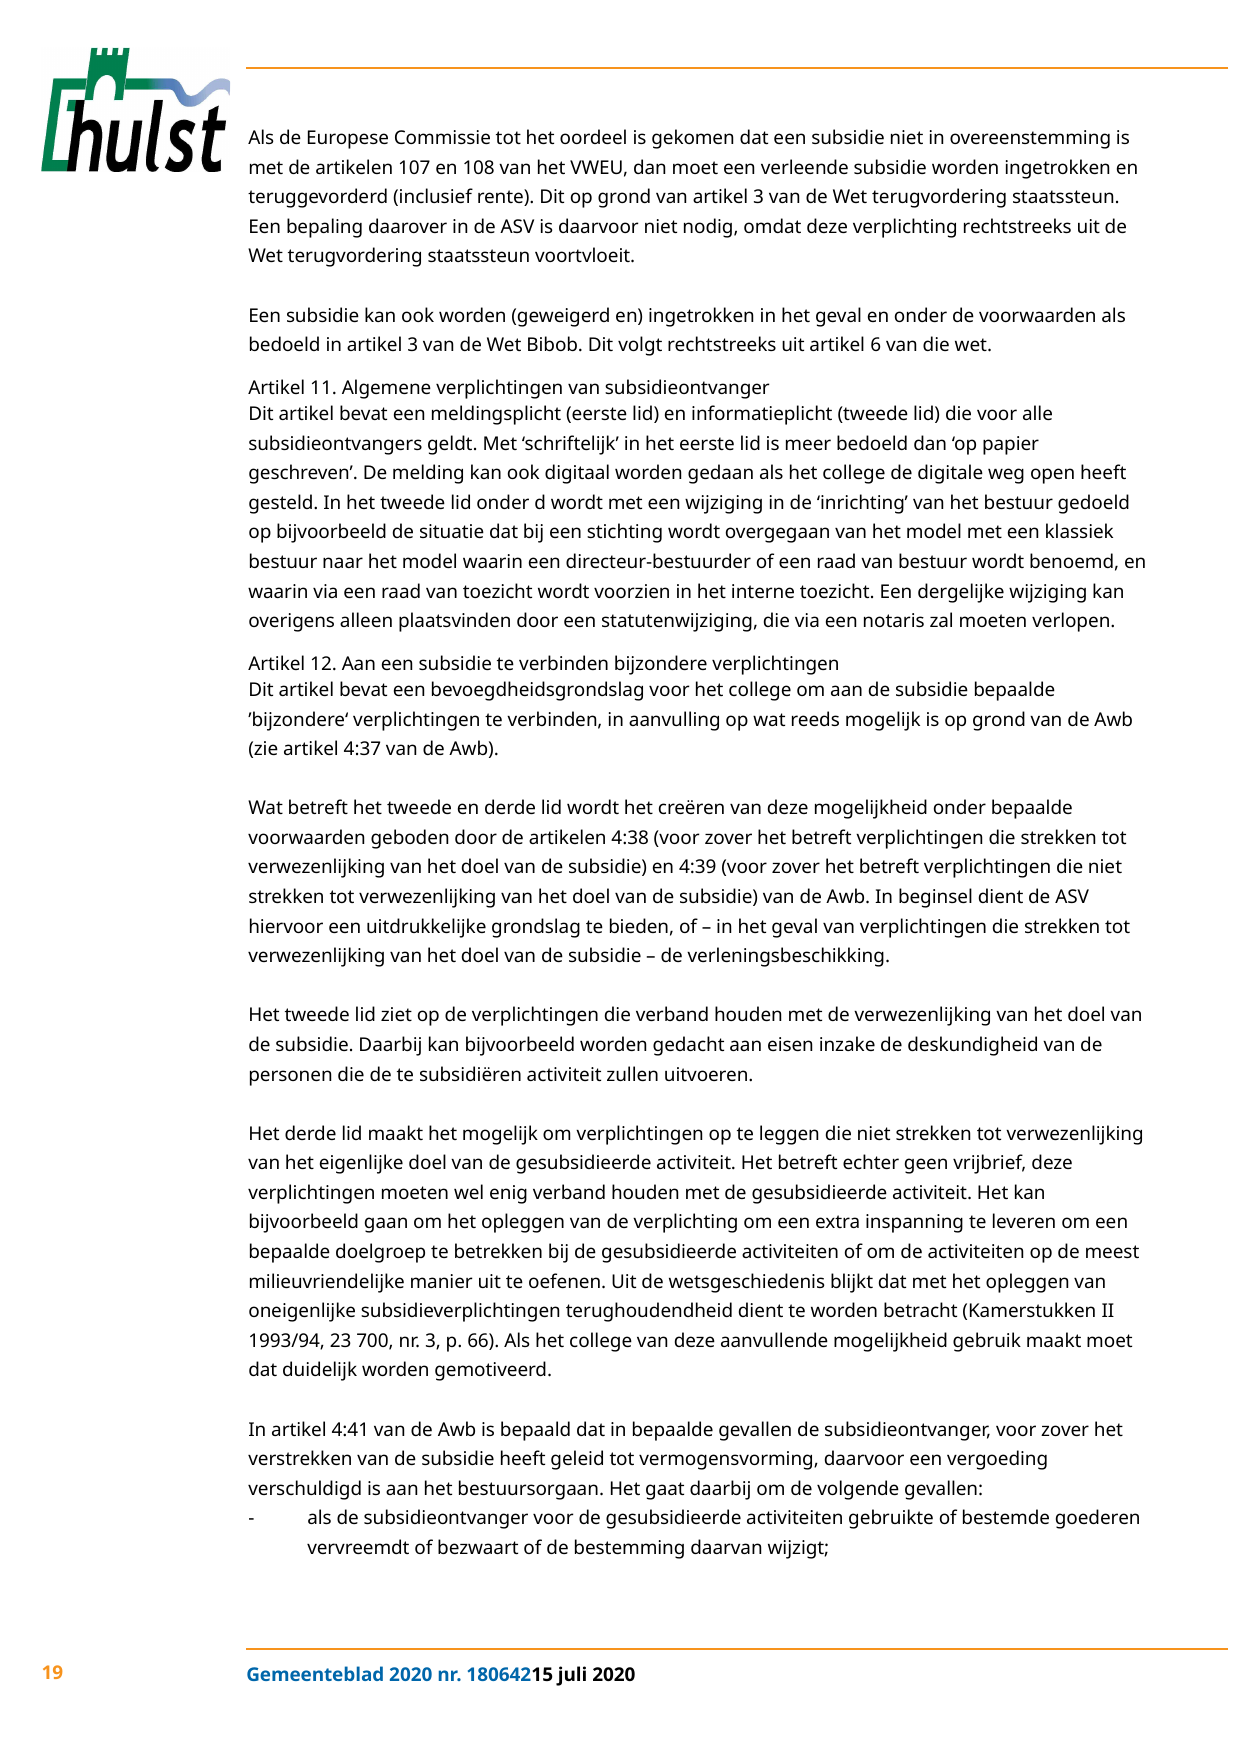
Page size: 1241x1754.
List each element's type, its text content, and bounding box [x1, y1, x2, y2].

list als de subsidieontvanger voor de gesubsidieerde activiteiten gebruikte of bestemde goederen vervreemdt of bezwaart of de bestemming daarvan wijzigt; [248, 1504, 1152, 1560]
text Als de Europese Commissie tot het oordeel is gekomen dat een subsidie niet in overeenstemming is met de artikelen 107 en 108 van het VWEU, dan moet een verleende subsidie worden ingetrokken en teruggevorderd (inclusief rente). Dit op grond van artikel 3 van de Wet terugvordering staatssteun. Een bepaling daarover in de ASV is daarvoor niet nodig, omdat deze verplichting rechtstreeks uit de Wet terugvordering staatssteun voortvloeit. [248, 124, 1152, 268]
text Het derde lid maakt het mogelijk om verplichtingen op te leggen die niet strekken tot verwezenlijking van het eigenlijke doel van de gesubsidieerde activiteit. Het betreft echter geen vrijbrief, deze verplichtingen moeten wel enig verband houden met de gesubsidieerde activiteit. Het kan bijvoorbeeld gaan om het opleggen van de verplichting om een extra inspanning te leveren om een bepaalde doelgroep te betrekken bij de gesubsidieerde activiteiten of om de activiteiten op de meest milieuvriendelijke manier uit te oefenen. Uit de wetsgeschiedenis blijkt dat met het opleggen van oneigenlijke subsidieverplichtingen terughoudendheid dient te worden betracht (Kamerstukken II 1993/94, 23 700, nr. 3, p. 66). Als het college van deze aanvullende mogelijkheid gebruik maakt moet dat duidelijk worden gemotiveerd. [248, 1120, 1152, 1382]
picture [41, 47, 231, 172]
text Het tweede lid ziet op de verplichtingen die verband houden met de verwezenlijking van het doel van de subsidie. Daarbij kan bijvoorbeeld worden gedacht aan eisen inzake de deskundigheid van de personen die de te subsidiëren activiteit zullen uitvoeren. [248, 1002, 1152, 1087]
text In artikel 4:41 van de Awb is bepaald dat in bepaalde gevallen de subsidieontvanger, voor zover het verstrekken van de subsidie heeft geleid tot vermogensvorming, daarvoor een vergoeding verschuldigd is aan het bestuursorgaan. Het gaat daarbij om de volgende gevallen: [248, 1416, 1152, 1501]
text Artikel 11. Algemene verplichtingen van subsidieontvanger [248, 374, 1152, 400]
text Wat betreft het tweede en derde lid wordt het creëren van deze mogelijkheid onder bepaalde voorwaarden geboden door de artikelen 4:38 (voor zover het betreft verplichtingen die strekken tot verwezenlijking van het doel van de subsidie) en 4:39 (voor zover het betreft verplichtingen die niet strekken tot verwezenlijking van het doel van de subsidie) van de Awb. In beginsel dient de ASV hiervoor een uitdrukkelijke grondslag te bieden, of – in het geval van verplichtingen die strekken tot verwezenlijking van het doel van de subsidie – de verleningsbeschikking. [248, 794, 1152, 968]
text Dit artikel bevat een bevoegdheidsgrondslag voor het college om aan de subsidie bepaalde ’bijzondere‘ verplichtingen te verbinden, in aanvulling op wat reeds mogelijk is op grond van de Awb (zie artikel 4:37 van de Awb). [248, 676, 1152, 761]
text Artikel 12. Aan een subsidie te verbinden bijzondere verplichtingen [248, 651, 1152, 676]
text Een subsidie kan ook worden (geweigerd en) ingetrokken in het geval en onder de voorwaarden als bedoeld in artikel 3 van de Wet Bibob. Dit volgt rechtstreeks uit artikel 6 van die wet. [248, 302, 1152, 357]
text Dit artikel bevat een meldingsplicht (eerste lid) en informatieplicht (tweede lid) die voor alle subsidieontvangers geldt. Met ‘schriftelijk’ in het eerste lid is meer bedoeld dan ‘op papier geschreven’. De melding kan ook digitaal worden gedaan als het college de digitale weg open heeft gesteld. In het tweede lid onder d wordt met een wijziging in de ‘inrichting’ van het bestuur gedoeld op bijvoorbeeld de situatie dat bij een stichting wordt overgegaan van het model met een klassiek bestuur naar het model waarin een directeur-bestuurder of een raad van bestuur wordt benoemd, en waarin via een raad van toezicht wordt voorzien in het interne toezicht. Een dergelijke wijziging kan overigens alleen plaatsvinden door een statutenwijziging, die via een notaris zal moeten verlopen. [248, 400, 1152, 633]
